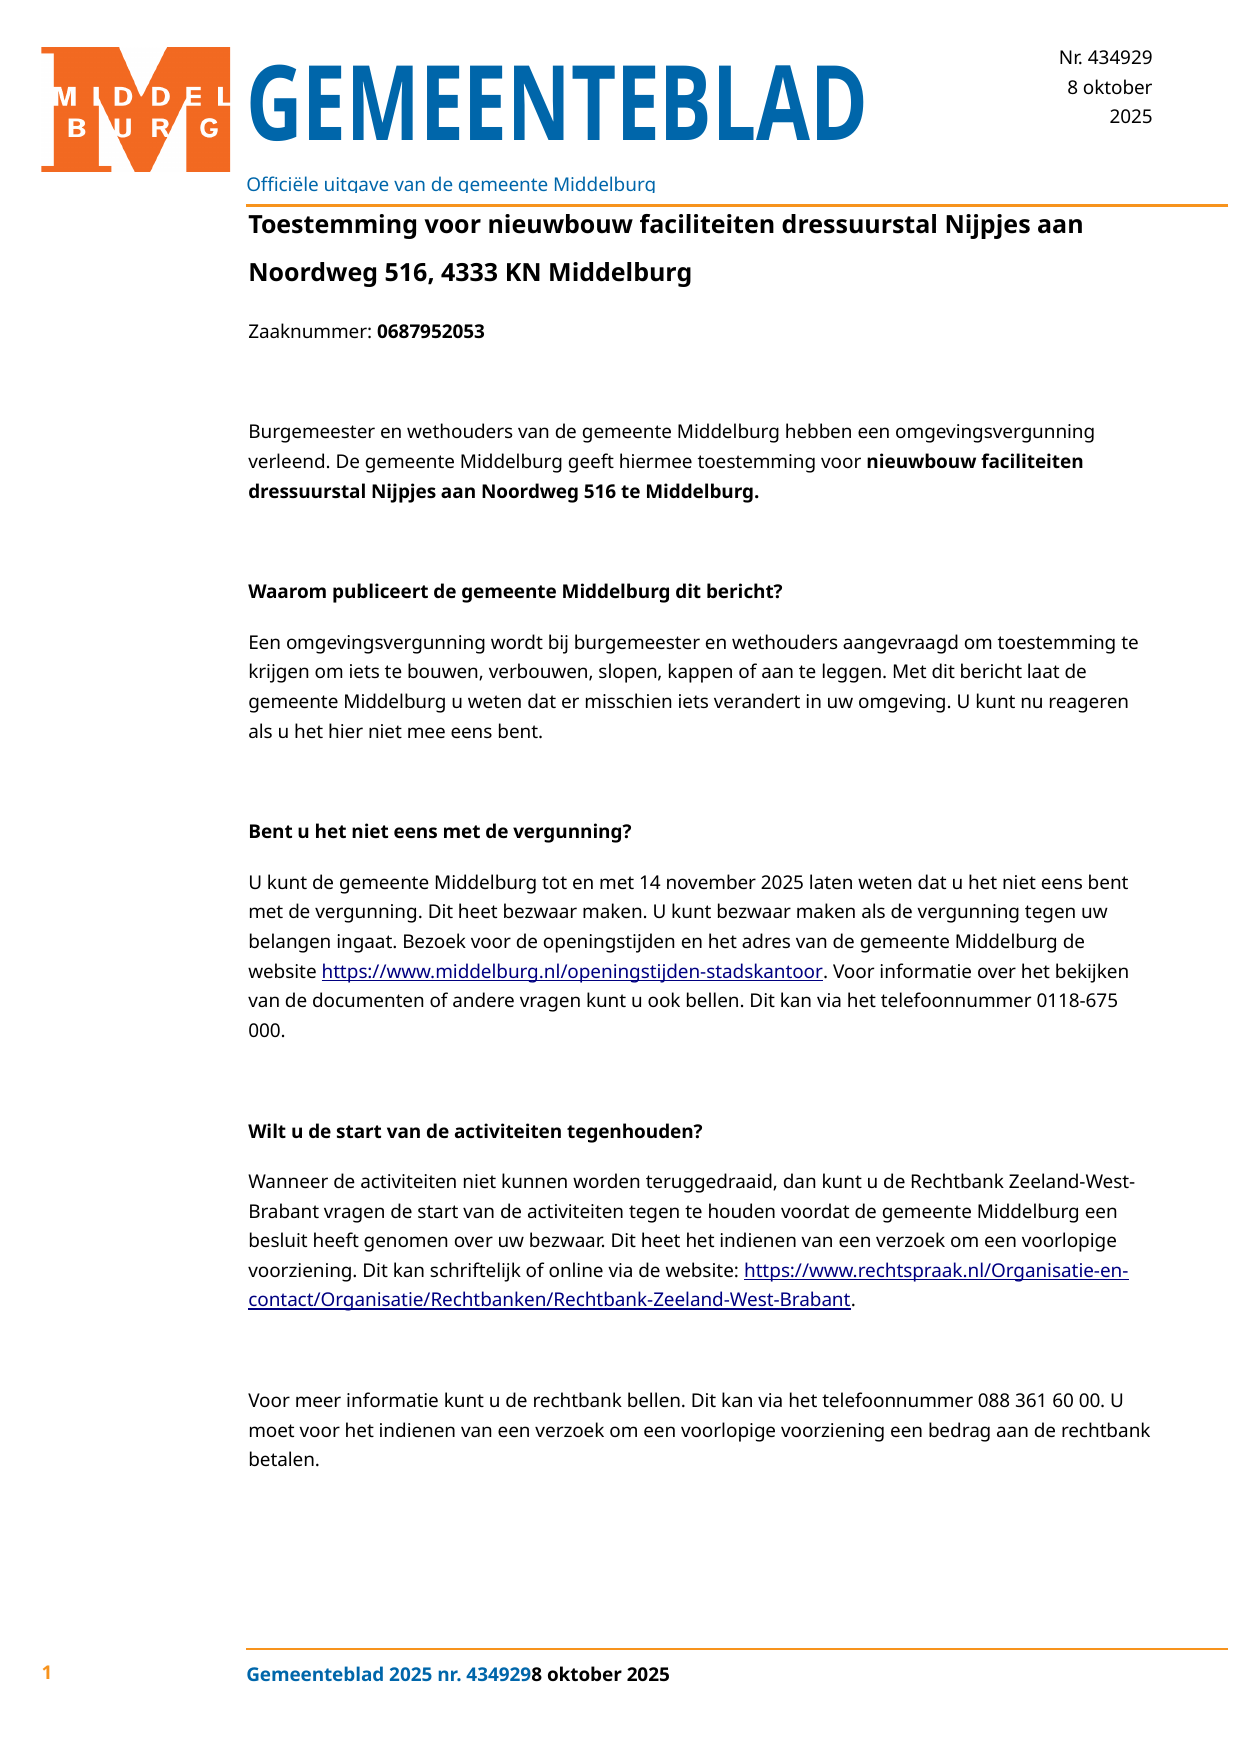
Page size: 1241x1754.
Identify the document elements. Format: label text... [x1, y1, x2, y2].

text Wilt u de start van de activiteiten tegenhouden? [248, 1118, 1152, 1144]
text Waarom publiceert de gemeente Middelburg dit bericht? [248, 579, 1152, 604]
text Voor meer informatie kunt u de rechtbank bellen. Dit kan via het telefoonnummer 088 361 60 00. U moet voor het indienen van een verzoek om een voorlopige voorziening een bedrag aan de rechtbank betalen. [248, 1387, 1152, 1472]
text Wanneer de activiteiten niet kunnen worden teruggedraaid, dan kunt u de Rechtbank Zeeland-West-Brabant vragen de start van de activiteiten tegen te houden voordat de gemeente Middelburg een besluit heeft genomen over uw bezwaar. Dit heet het indienen van een verzoek om een voorlopige voorziening. Dit kan schriftelijk of online via de website: https://www.rechtspraak.nl/Organisatie-en-contact/Organisatie/Rechtbanken/Rechtbank-Zeeland-West-Brabant. [248, 1168, 1152, 1312]
text Toestemming voor nieuwbouw faciliteiten dressuurstal Nijpjes aan Noordweg 516, 4333 KN Middelburg [248, 207, 1152, 288]
text Zaaknummer: 0687952053 [248, 318, 1152, 344]
picture [41, 47, 231, 172]
text Burgemeester en wethouders van de gemeente Middelburg hebben een omgevingsvergunning verleend. De gemeente Middelburg geeft hiermee toestemming voor nieuwbouw faciliteiten dressuurstal Nijpjes aan Noordweg 516 te Middelburg. [248, 419, 1152, 504]
text Bent u het niet eens met de vergunning? [248, 819, 1152, 844]
text U kunt de gemeente Middelburg tot en met 14 november 2025 laten weten dat u het niet eens bent met de vergunning. Dit heet bezwaar maken. U kunt bezwaar maken als de vergunning tegen uw belangen ingaat. Bezoek voor de openingstijden en het adres van de gemeente Middelburg de website https://www.middelburg.nl/openingstijden-stadskantoor. Voor informatie over het bekijken van de documenten of andere vragen kunt u ook bellen. Dit kan via het telefoonnummer 0118-675 000. [248, 869, 1152, 1043]
text Een omgevingsvergunning wordt bij burgemeester en wethouders aangevraagd om toestemming te krijgen om iets te bouwen, verbouwen, slopen, kappen of aan te leggen. Met dit bericht laat de gemeente Middelburg u weten dat er misschien iets verandert in uw omgeving. U kunt nu reageren als u het hier niet mee eens bent. [248, 629, 1152, 744]
